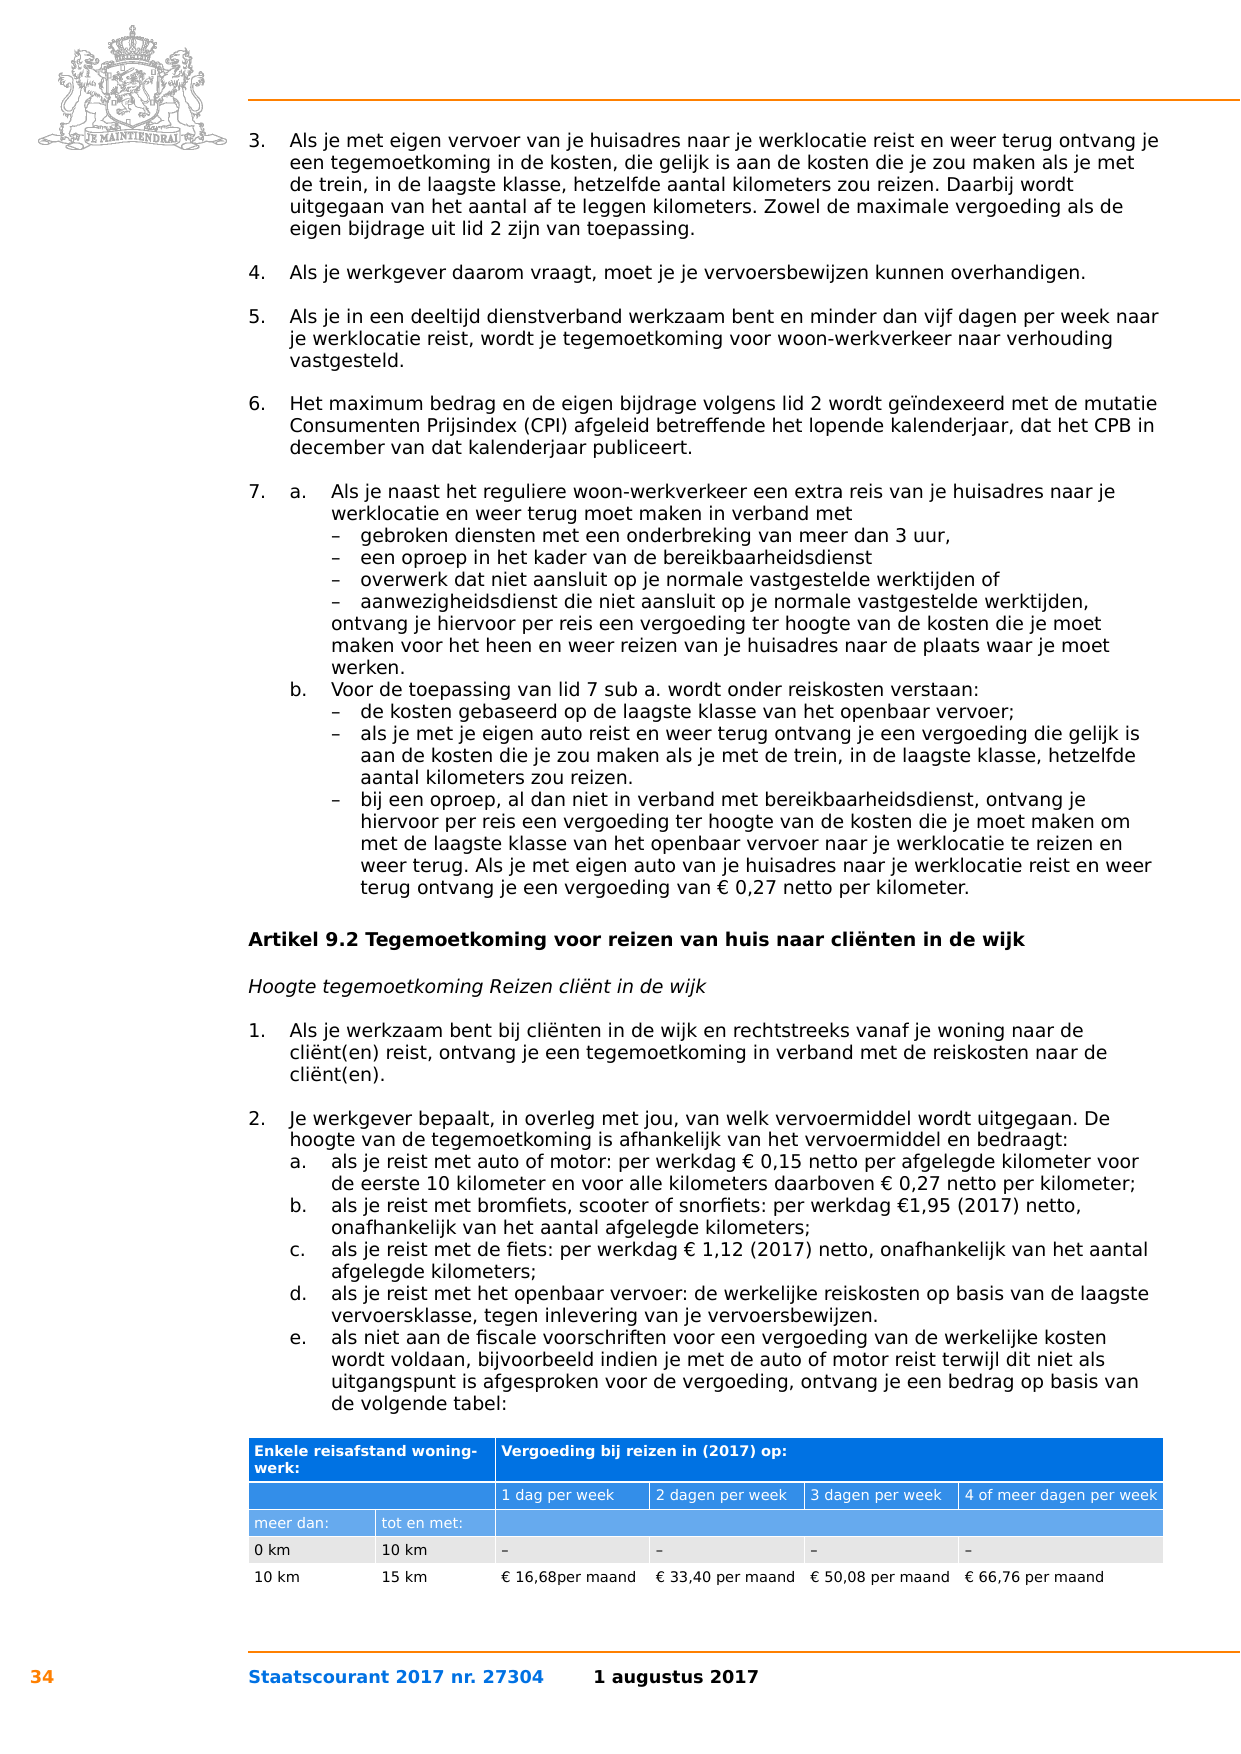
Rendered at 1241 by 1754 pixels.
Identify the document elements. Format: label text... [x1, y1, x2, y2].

table_cell – [805, 1537, 958, 1563]
table_cell 2 dagen per week [650, 1483, 804, 1509]
text c. als je reist met de fiets: per werkdag € 1,12 (2017) netto, onafhankelijk van het aantal afgelegde kilometers; [289, 1239, 1163, 1283]
text – de kosten gebaseerd op de laagste klasse van het openbaar vervoer; [331, 701, 1163, 723]
table_cell 15 km [376, 1565, 495, 1591]
text a. als je reist met auto of motor: per werkdag € 0,15 netto per afgelegde kilometer voor de eerste 10 kilometer en voor alle kilometers daarboven € 0,27 netto per kilometer; [289, 1151, 1163, 1195]
picture [38, 25, 227, 150]
text 7. a. Als je naast het reguliere woon-werkverkeer een extra reis van je huisadres naar je werklocatie en weer terug moet maken in verband met [248, 481, 1163, 525]
table_cell 0 km [249, 1537, 375, 1563]
table_cell – [959, 1537, 1163, 1563]
table_cell € 66,76 per maand [959, 1565, 1163, 1591]
table_cell 3 dagen per week [805, 1483, 958, 1509]
text b. Voor de toepassing van lid 7 sub a. wordt onder reiskosten verstaan: [289, 679, 1163, 701]
text – overwerk dat niet aansluit op je normale vastgestelde werktijden of [331, 569, 1163, 591]
table_cell 10 km [376, 1537, 495, 1563]
text – aanwezigheidsdienst die niet aansluit op je normale vastgestelde werktijden, [331, 591, 1163, 613]
table_cell – [650, 1537, 804, 1563]
text 5. Als je in een deeltijd dienstverband werkzaam bent en minder dan vijf dagen per week naar je werklocatie reist, wordt je tegemoetkoming voor woon-werkverkeer naar verhouding vastgesteld. [248, 306, 1163, 371]
text e. als niet aan de fiscale voorschriften voor een vergoeding van de werkelijke kosten wordt voldaan, bijvoorbeeld indien je met de auto of motor reist terwijl dit niet als uitgangspunt is afgesproken voor de vergoeding, ontvang je een bedrag op basis van de volgende tabel: [289, 1327, 1163, 1415]
text 4. Als je werkgever daarom vraagt, moet je je vervoersbewijzen kunnen overhandigen. [248, 262, 1163, 284]
table_header Enkele reisafstand woning-werk: [249, 1438, 495, 1481]
table_cell – [496, 1537, 649, 1563]
text 3. Als je met eigen vervoer van je huisadres naar je werklocatie reist en weer terug ontvang je een tegemoetkoming in de kosten, die gelijk is aan de kosten die je zou maken als je met de trein, in de laagste klasse, hetzelfde aantal kilometers zou reizen. Daarbij wordt uitgegaan van het aantal af te leggen kilometers. Zowel de maximale vergoeding als de eigen bijdrage uit lid 2 zijn van toepassing. [248, 130, 1163, 240]
table_cell € 50,08 per maand [805, 1565, 958, 1591]
table_cell 10 km [249, 1565, 375, 1591]
table_cell € 33,40 per maand [650, 1565, 804, 1591]
table_cell meer dan: [249, 1510, 375, 1536]
table_cell tot en met: [376, 1510, 495, 1536]
text ontvang je hiervoor per reis een vergoeding ter hoogte van de kosten die je moet maken voor het heen en weer reizen van je huisadres naar de plaats waar je moet werken. [331, 613, 1163, 679]
subtitle Hoogte tegemoetkoming Reizen cliënt in de wijk [248, 976, 1163, 998]
table_cell [496, 1510, 1163, 1536]
text b. als je reist met bromfiets, scooter of snorfiets: per werkdag €1,95 (2017) netto, onafhankelijk van het aantal afgelegde kilometers; [289, 1195, 1163, 1239]
text 2. Je werkgever bepaalt, in overleg met jou, van welk vervoermiddel wordt uitgegaan. De hoogte van de tegemoetkoming is afhankelijk van het vervoermiddel en bedraagt: [248, 1107, 1163, 1151]
text d. als je reist met het openbaar vervoer: de werkelijke reiskosten op basis van de laagste vervoersklasse, tegen inlevering van je vervoersbewijzen. [289, 1283, 1163, 1327]
text – gebroken diensten met een onderbreking van meer dan 3 uur, [331, 525, 1163, 547]
table_header Vergoeding bij reizen in (2017) op: [496, 1438, 1163, 1481]
table_cell [249, 1483, 495, 1509]
table_cell € 16,68per maand [496, 1565, 649, 1591]
subtitle Artikel 9.2 Tegemoetkoming voor reizen van huis naar cliënten in de wijk [248, 929, 1163, 951]
text 1. Als je werkzaam bent bij cliënten in de wijk en rechtstreeks vanaf je woning naar de cliënt(en) reist, ontvang je een tegemoetkoming in verband met de reiskosten naar de cliënt(en). [248, 1019, 1163, 1086]
table_cell 1 dag per week [496, 1483, 649, 1509]
text – een oproep in het kader van de bereikbaarheidsdienst [331, 547, 1163, 569]
text – bij een oproep, al dan niet in verband met bereikbaarheidsdienst, ontvang je hiervoor per reis een vergoeding ter hoogte van de kosten die je moet maken om met de laagste klasse van het openbaar vervoer naar je werklocatie te reizen en weer terug. Als je met eigen auto van je huisadres naar je werklocatie reist en weer terug ontvang je een vergoeding van € 0,27 netto per kilometer. [331, 789, 1163, 899]
text 6. Het maximum bedrag en de eigen bijdrage volgens lid 2 wordt geïndexeerd met de mutatie Consumenten Prijsindex (CPI) afgeleid betreffende het lopende kalenderjaar, dat het CPB in december van dat kalenderjaar publiceert. [248, 393, 1163, 459]
text – als je met je eigen auto reist en weer terug ontvang je een vergoeding die gelijk is aan de kosten die je zou maken als je met de trein, in de laagste klasse, hetzelfde aantal kilometers zou reizen. [331, 723, 1163, 789]
table_cell 4 of meer dagen per week [959, 1483, 1163, 1509]
